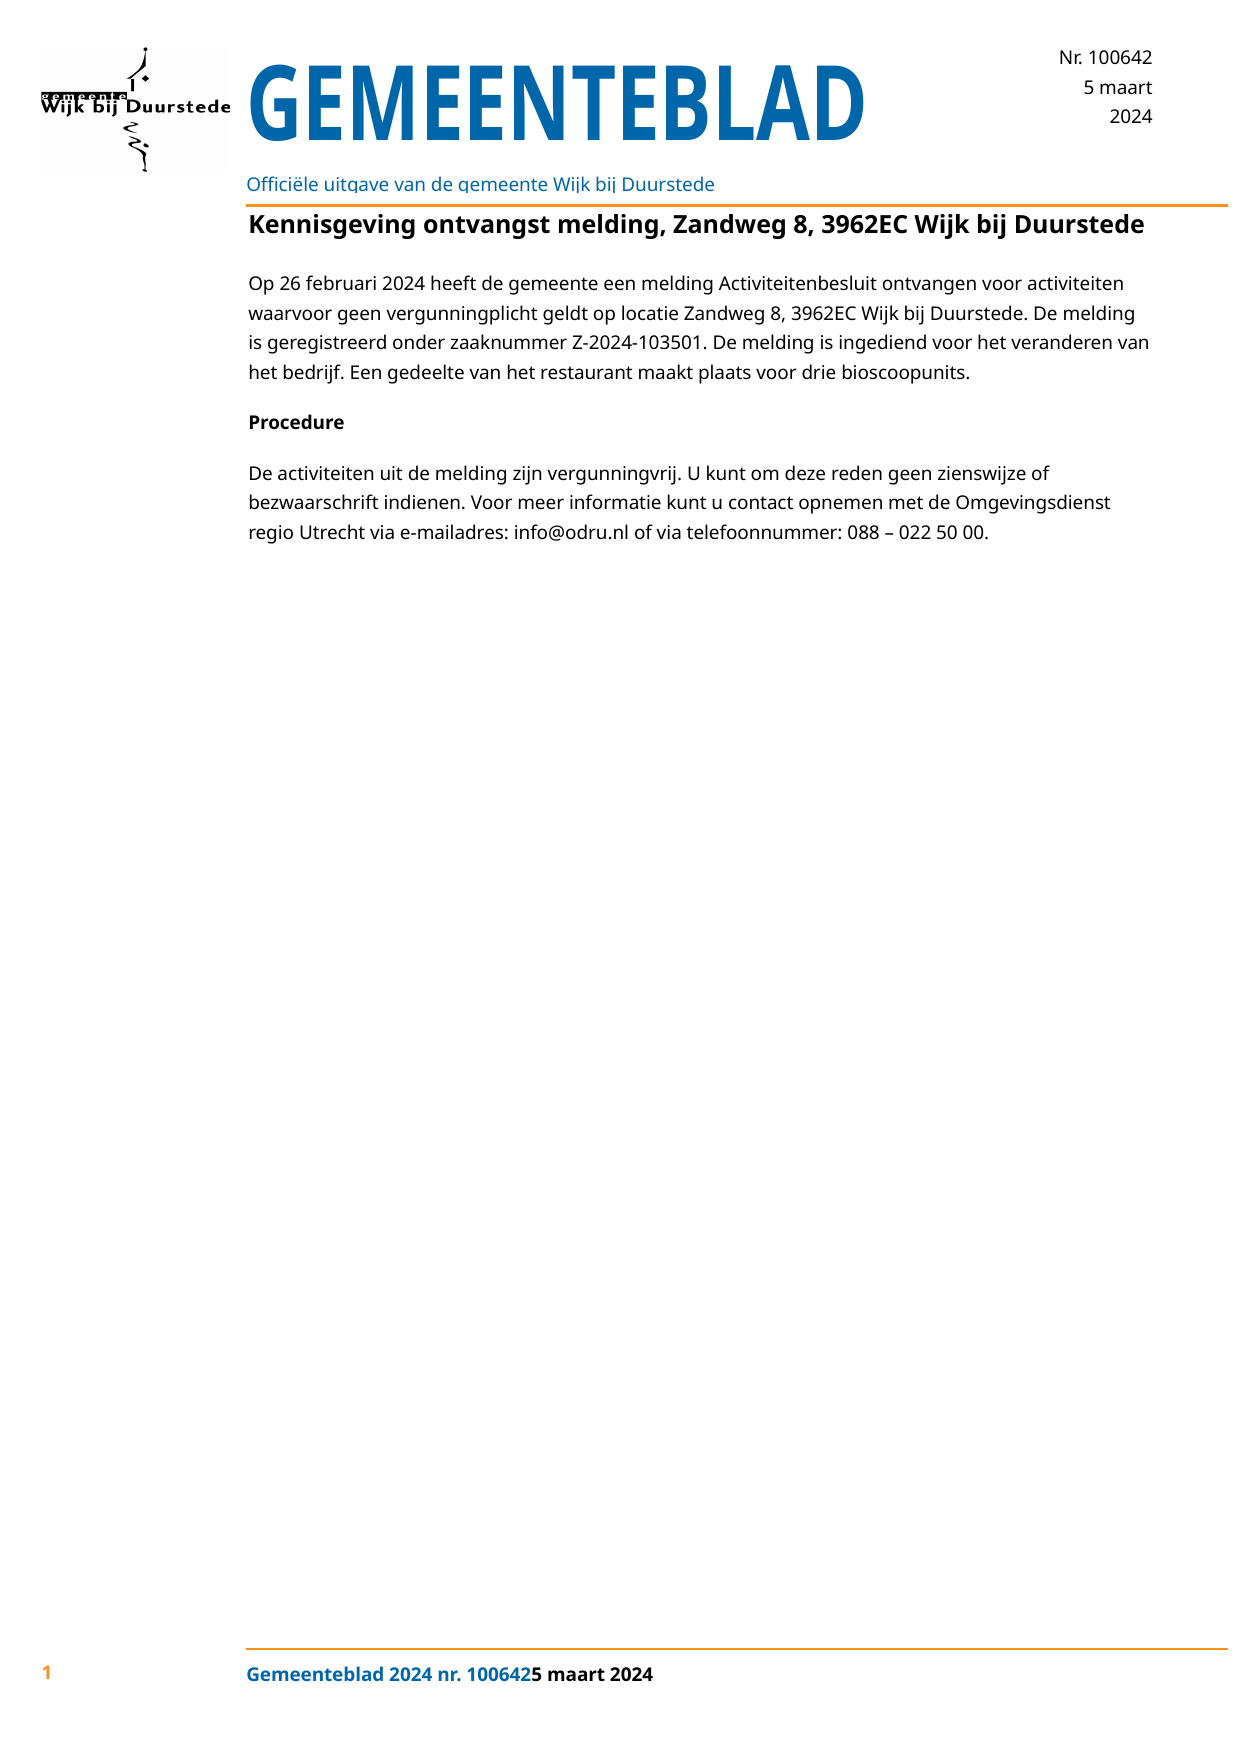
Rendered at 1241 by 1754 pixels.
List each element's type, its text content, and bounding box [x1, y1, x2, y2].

picture [41, 47, 231, 172]
text Procedure [248, 409, 1152, 435]
text Op 26 februari 2024 heeft de gemeente een melding Activiteitenbesluit ontvangen voor activiteiten waarvoor geen vergunningplicht geldt op locatie Zandweg 8, 3962EC Wijk bij Duurstede. De melding is geregistreerd onder zaaknummer Z-2024-103501. De melding is ingediend voor het veranderen van het bedrijf. Een gedeelte van het restaurant maakt plaats voor drie bioscoopunits. [248, 270, 1152, 385]
text De activiteiten uit de melding zijn vergunningvrij. U kunt om deze reden geen zienswijze of bezwaarschrift indienen. Voor meer informatie kunt u contact opnemen met de Omgevingsdienst regio Utrecht via e-mailadres: info@odru.nl of via telefoonnummer: 088 – 022 50 00. [248, 460, 1152, 545]
text Kennisgeving ontvangst melding, Zandweg 8, 3962EC Wijk bij Duurstede [248, 207, 1152, 241]
